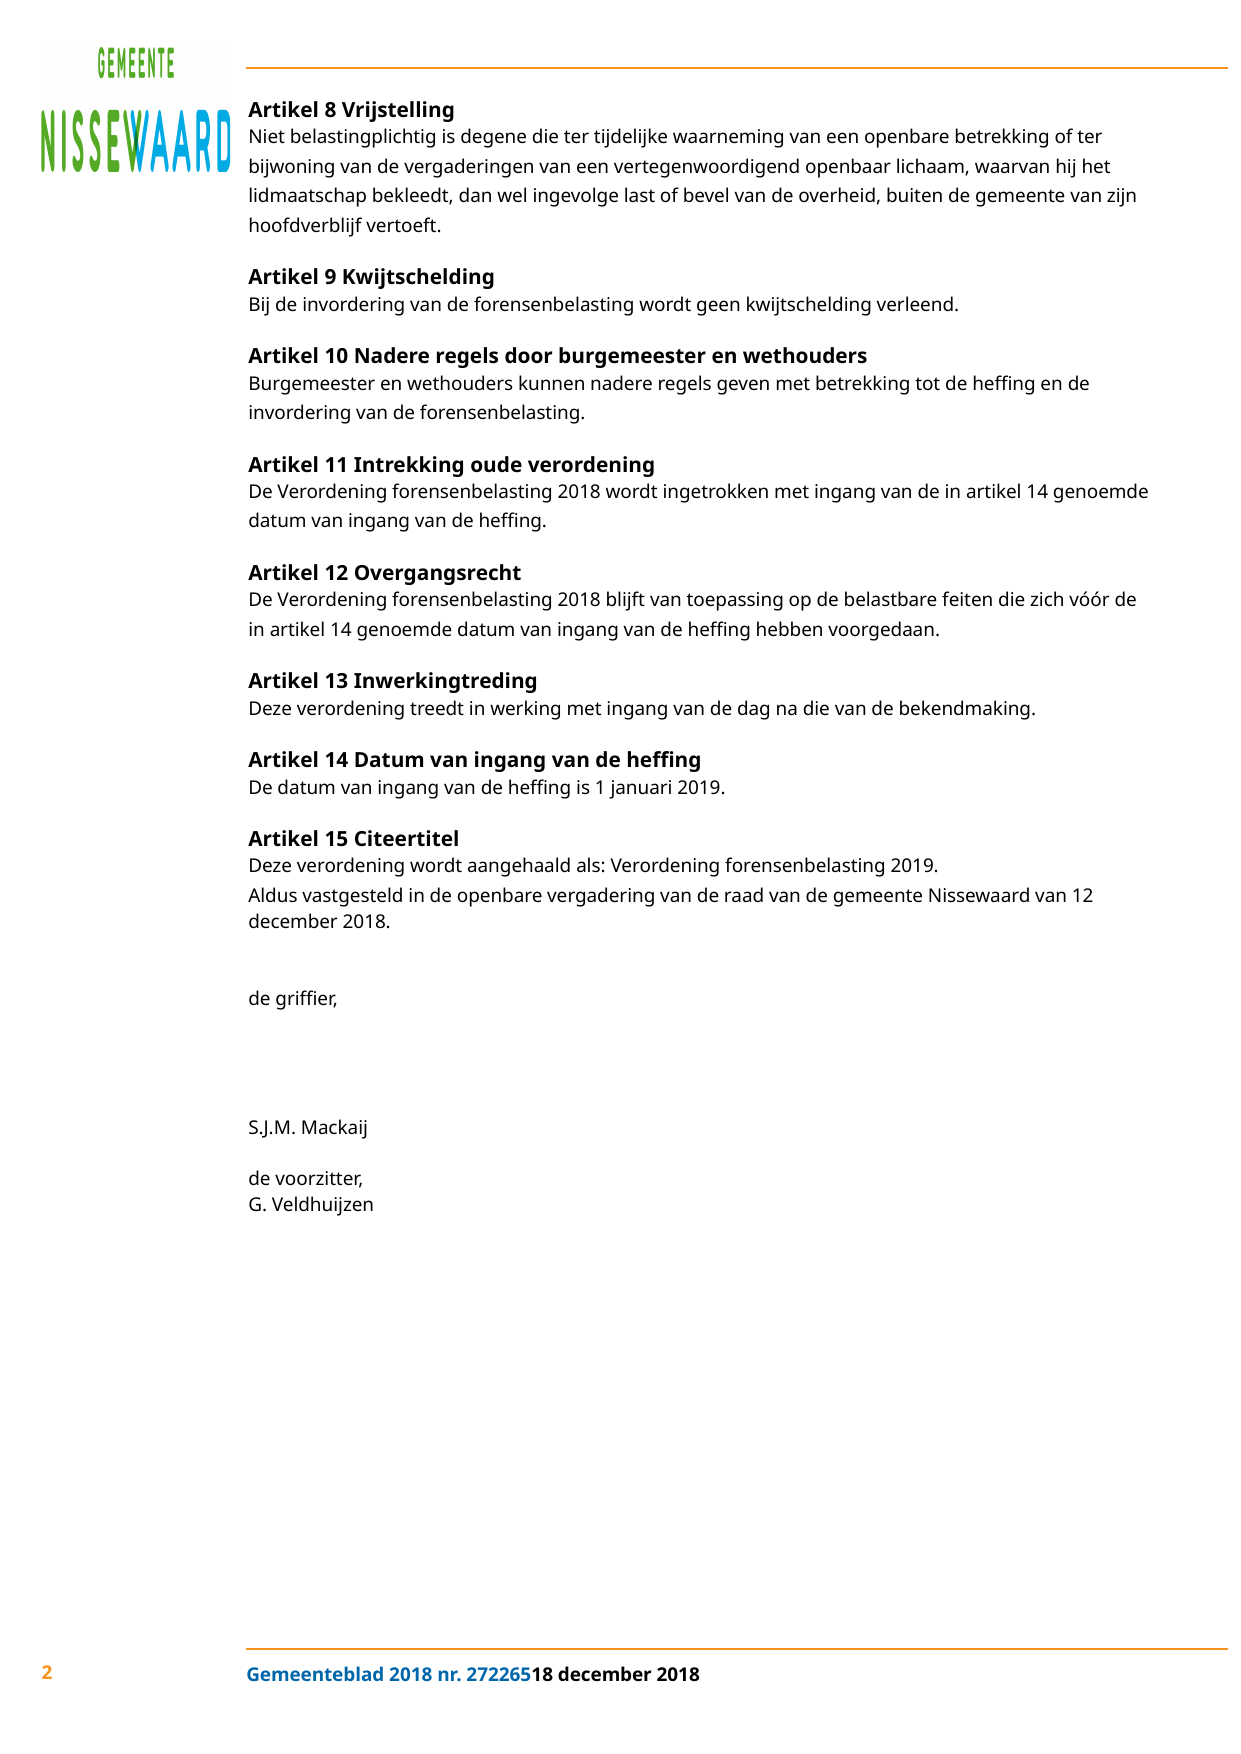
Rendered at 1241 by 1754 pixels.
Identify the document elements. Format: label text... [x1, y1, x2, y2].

picture [200, 151, 206, 172]
picture [201, 122, 206, 138]
text Artikel 14 Datum van ingang van de heffing [248, 745, 1152, 774]
text Artikel 11 Intrekking oude verordening [248, 450, 1152, 478]
text Artikel 10 Nadere regels door burgemeester en wethouders [248, 341, 1152, 370]
text Deze verordening treedt in werking met ingang van de dag na die van de bekendmaking. [248, 695, 1152, 721]
picture [41, 47, 231, 172]
text de voorzitter, [248, 1165, 1152, 1191]
text Deze verordening wordt aangehaald als: Verordening forensenbelasting 2019. [248, 853, 1152, 878]
picture [154, 157, 165, 172]
text de griffier, [248, 985, 1152, 1011]
text S.J.M. Mackaij [248, 1114, 1152, 1139]
text De Verordening forensenbelasting 2018 wordt ingetrokken met ingang van de in artikel 14 genoemde datum van ingang van de heffing. [248, 478, 1152, 533]
text Artikel 12 Overgangsrecht [248, 558, 1152, 587]
text Aldus vastgesteld in de openbare vergadering van de raad van de gemeente Nissewaard van 12 december 2018. [248, 882, 1152, 934]
text Artikel 9 Kwijtschelding [248, 262, 1152, 291]
text De Verordening forensenbelasting 2018 blijft van toepassing op de belastbare feiten die zich vóór de in artikel 14 genoemde datum van ingang van de heffing hebben voorgedaan. [248, 587, 1152, 642]
text Niet belastingplichtig is degene die ter tijdelijke waarneming van een openbare betrekking of ter bijwoning van de vergaderingen van een vertegenwoordigend openbaar lichaam, waarvan hij het lidmaatschap bekleedt, dan wel ingevolge last of bevel van de overheid, buiten de gemeente van zijn hoofdverblijf vertoeft. [248, 123, 1152, 238]
picture [222, 122, 227, 160]
text G. Veldhuijzen [248, 1191, 1152, 1217]
text Bij de invordering van de forensenbelasting wordt geen kwijtschelding verleend. [248, 291, 1152, 317]
text De datum van ingang van de heffing is 1 januari 2019. [248, 774, 1152, 799]
text Artikel 8 Vrijstelling [248, 95, 1152, 123]
text Artikel 13 Inwerkingtreding [248, 667, 1152, 695]
text Burgemeester en wethouders kunnen nadere regels geven met betrekking tot de heffing en de invordering van de forensenbelasting. [248, 370, 1152, 425]
text Artikel 15 Citeertitel [248, 824, 1152, 853]
picture [176, 157, 187, 172]
